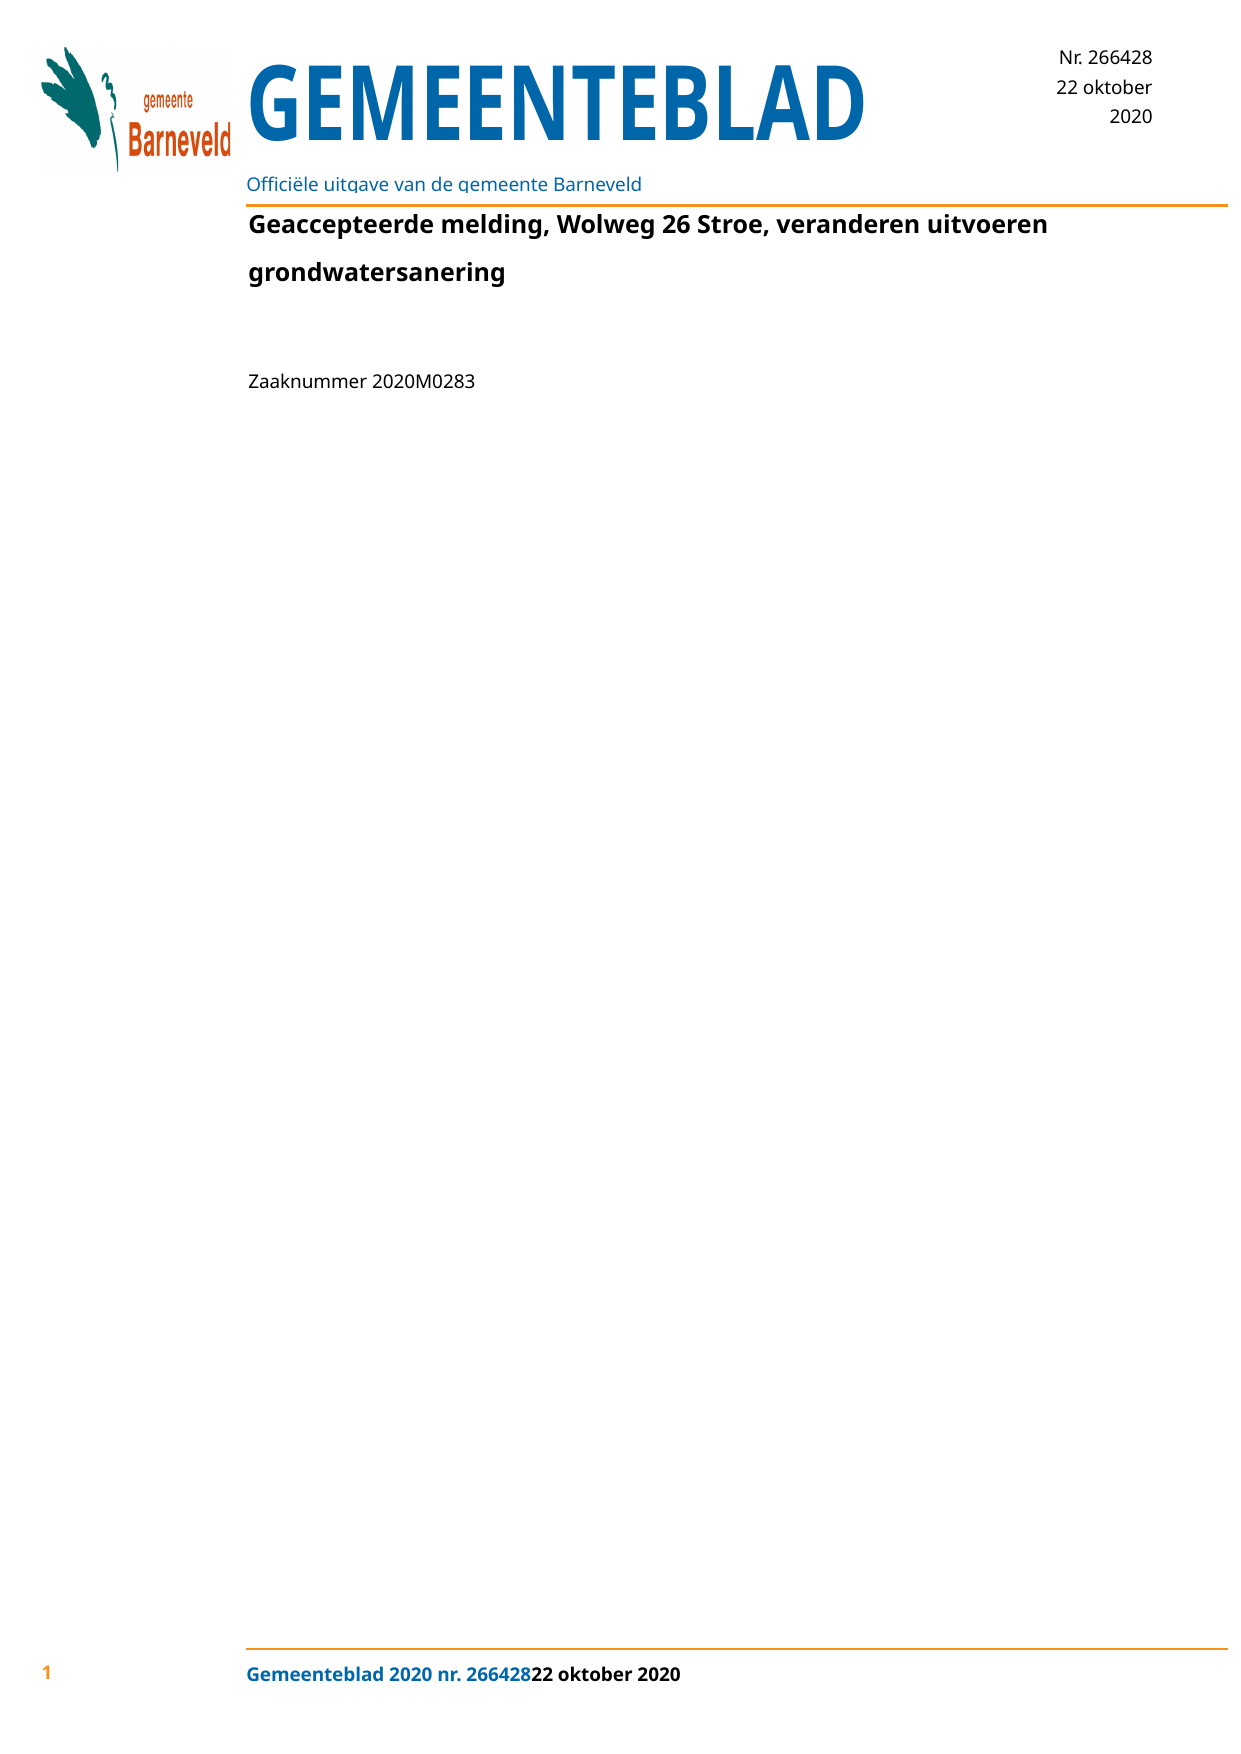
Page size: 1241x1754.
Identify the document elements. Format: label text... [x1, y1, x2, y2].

picture [41, 47, 231, 172]
text Geaccepteerde melding, Wolweg 26 Stroe, veranderen uitvoeren grondwatersanering [248, 207, 1152, 288]
text Zaaknummer 2020M0283 [248, 368, 1152, 394]
